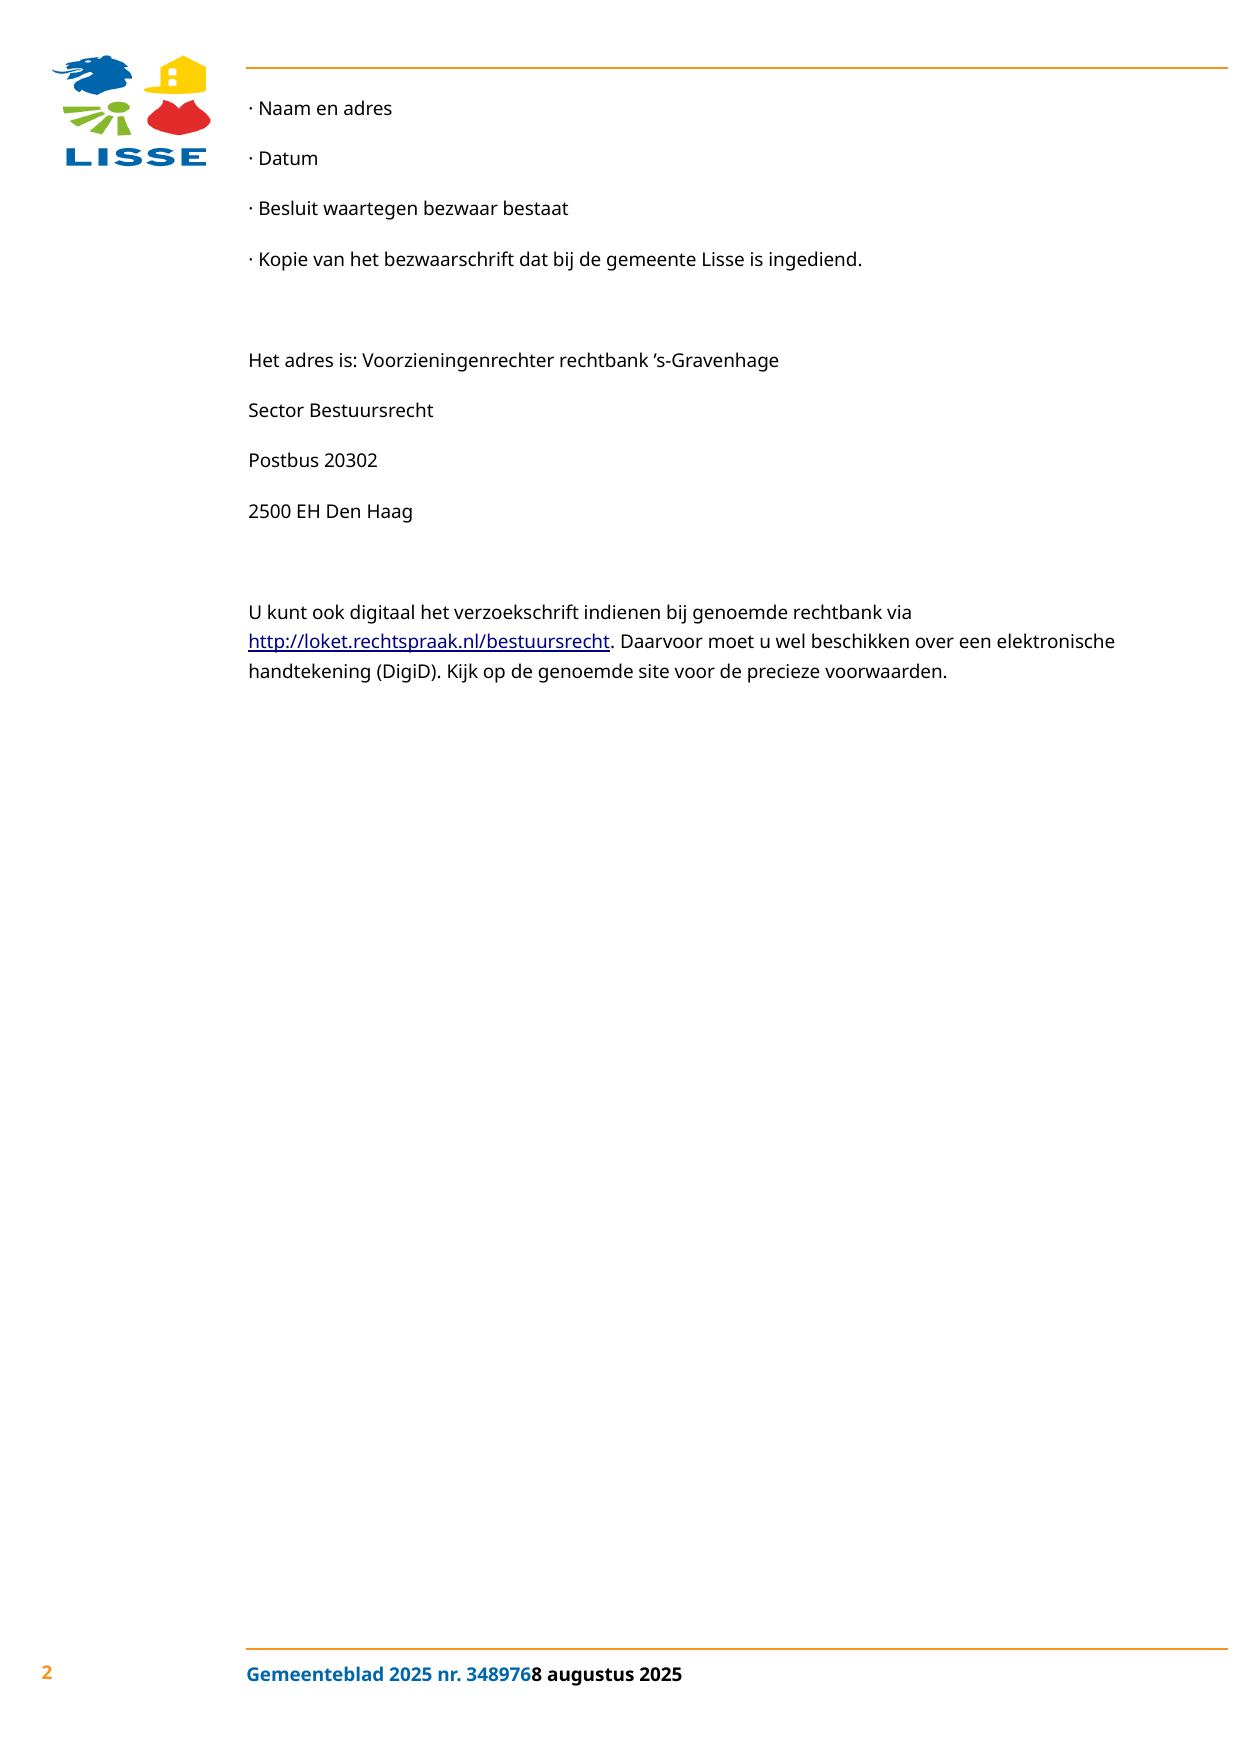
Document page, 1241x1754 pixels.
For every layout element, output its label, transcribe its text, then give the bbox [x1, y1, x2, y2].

text U kunt ook digitaal het verzoekschrift indienen bij genoemde rechtbank via http://loket.rechtspraak.nl/bestuursrecht. Daarvoor moet u wel beschikken over een elektronische handtekening (DigiD). Kijk op de genoemde site voor de precieze voorwaarden. [248, 599, 1152, 684]
text Postbus 20302 [248, 448, 1152, 473]
text · Naam en adres [248, 95, 1152, 121]
text · Besluit waartegen bezwaar bestaat [248, 196, 1152, 221]
picture [41, 47, 231, 172]
text · Kopie van het bezwaarschrift dat bij de gemeente Lisse is ingediend. [248, 246, 1152, 272]
text · Datum [248, 145, 1152, 171]
text Sector Bestuursrecht [248, 397, 1152, 423]
text 2500 EH Den Haag [248, 498, 1152, 524]
text Het adres is: Voorzieningenrechter rechtbank ’s-Gravenhage [248, 347, 1152, 373]
